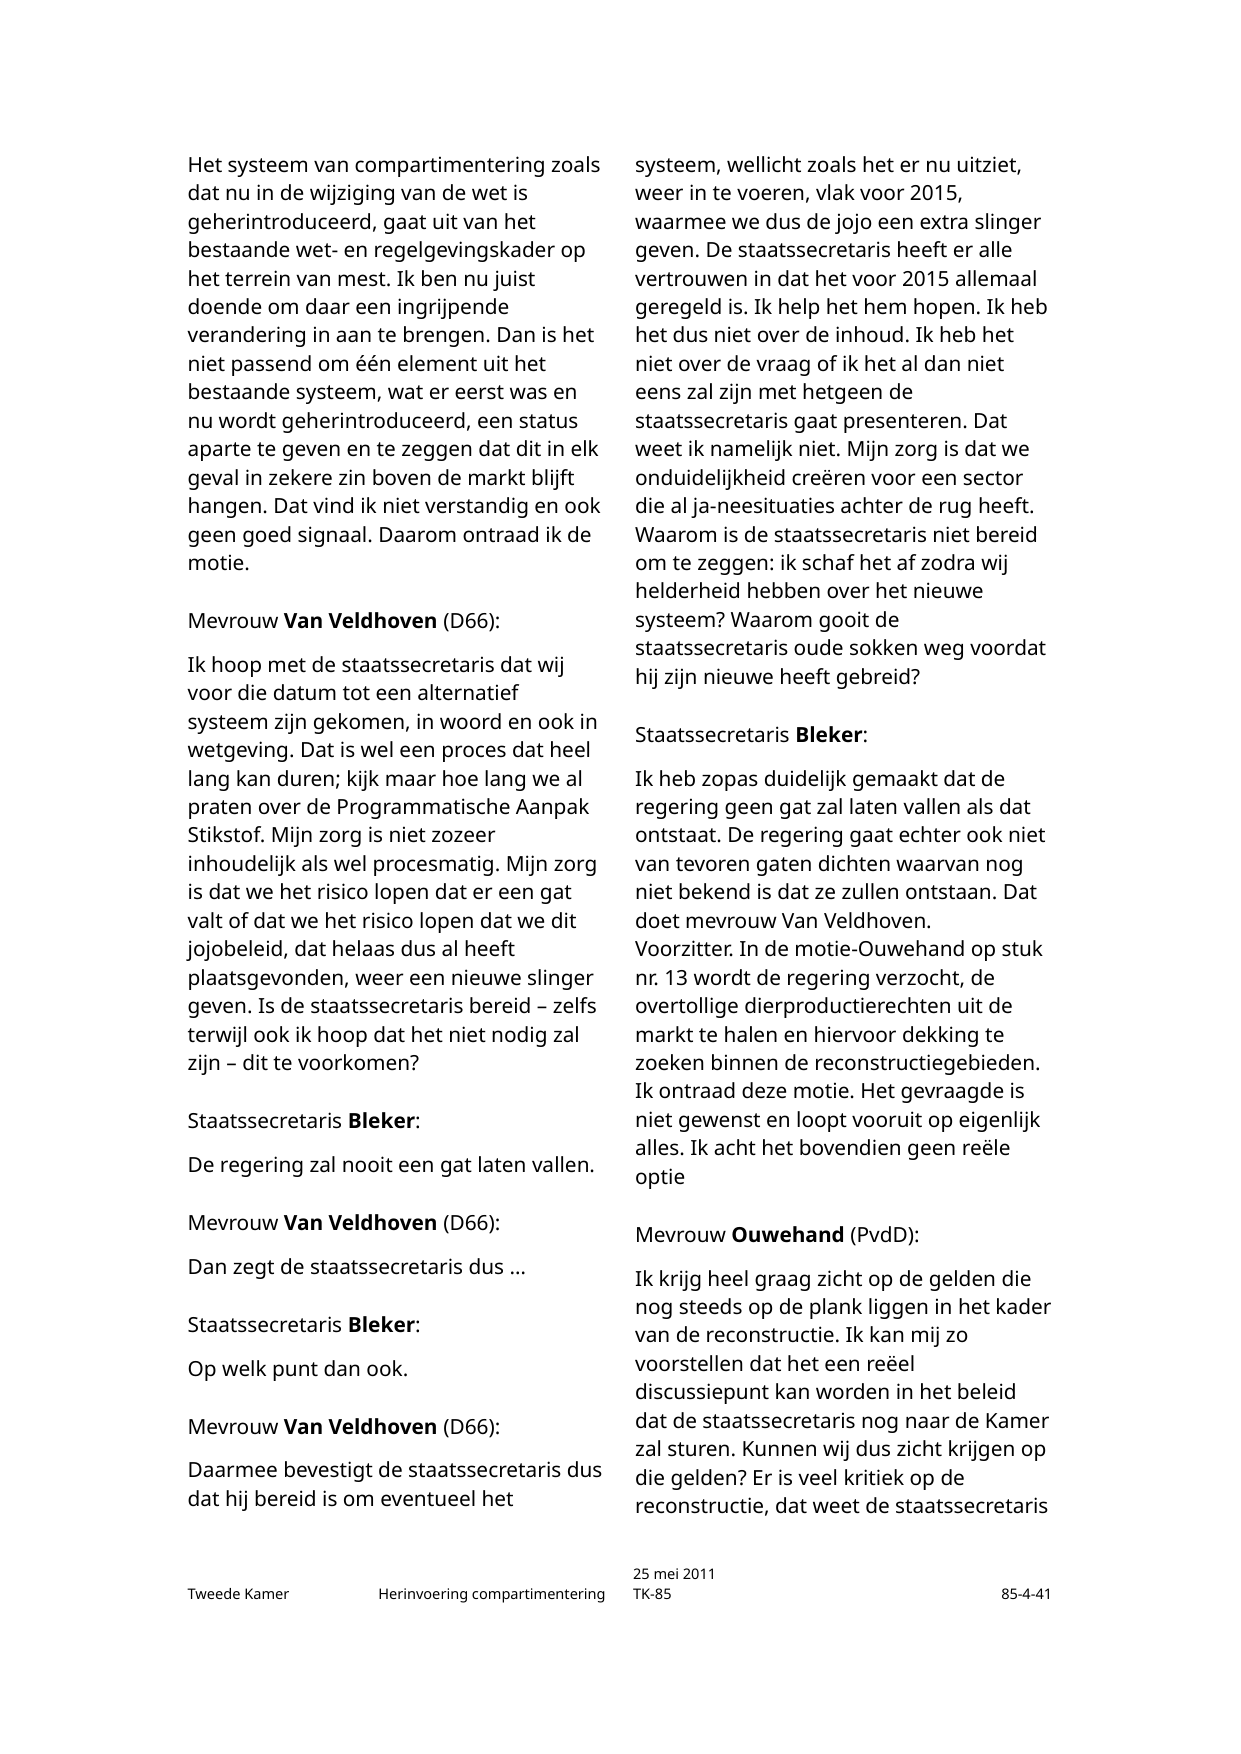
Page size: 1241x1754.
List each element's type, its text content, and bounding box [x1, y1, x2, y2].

text Ik heb zopas duidelijk gemaakt dat de regering geen gat zal laten vallen als dat ontstaat. De regering gaat echter ook niet van tevoren gaten dichten waarvan nog niet bekend is dat ze zullen ontstaan. Dat doet mevrouw Van Veldhoven. [635, 764, 1053, 934]
text Daarmee bevestigt de staatssecretaris dus dat hij bereid is om eventueel het [187, 1456, 605, 1512]
text Staatssecretaris Bleker: [187, 1310, 605, 1339]
text Ik krijg heel graag zicht op de gelden die nog steeds op de plank liggen in het kader van de reconstructie. Ik kan mij zo voorstellen dat het een reëel discussiepunt kan worden in het beleid dat de staatssecretaris nog naar de Kamer zal sturen. Kunnen wij dus zicht krijgen op die gelden? Er is veel kritiek op de reconstructie, dat weet de staatssecretaris [635, 1264, 1053, 1520]
text Mevrouw Ouwehand (PvdD): [635, 1220, 1053, 1249]
text Het systeem van compartimentering zoals dat nu in de wijziging van de wet is geherintroduceerd, gaat uit van het bestaande wet- en regelgevingskader op het terrein van mest. Ik ben nu juist doende om daar een ingrijpende verandering in aan te brengen. Dan is het niet passend om één element uit het bestaande systeem, wat er eerst was en nu wordt geherintroduceerd, een status aparte te geven en te zeggen dat dit in elk geval in zekere zin boven de markt blijft hangen. Dat vind ik niet verstandig en ook geen goed signaal. Daarom ontraad ik de motie. [187, 150, 605, 577]
text Mevrouw Van Veldhoven (D66): [187, 1412, 605, 1441]
text Mevrouw Van Veldhoven (D66): [187, 607, 605, 635]
text Mevrouw Van Veldhoven (D66): [187, 1208, 605, 1237]
text Staatssecretaris Bleker: [635, 720, 1053, 749]
text Staatssecretaris Bleker: [187, 1107, 605, 1135]
text De regering zal nooit een gat laten vallen. [187, 1150, 605, 1178]
text systeem, wellicht zoals het er nu uitziet, weer in te voeren, vlak voor 2015, waarmee we dus de jojo een extra slinger geven. De staatssecretaris heeft er alle vertrouwen in dat het voor 2015 allemaal geregeld is. Ik help het hem hopen. Ik heb het dus niet over de inhoud. Ik heb het niet over de vraag of ik het al dan niet eens zal zijn met hetgeen de staatssecretaris gaat presenteren. Dat weet ik namelijk niet. Mijn zorg is dat we onduidelijkheid creëren voor een sector die al ja-neesituaties achter de rug heeft. Waarom is de staatssecretaris niet bereid om te zeggen: ik schaf het af zodra wij helderheid hebben over het nieuwe systeem? Waarom gooit de staatssecretaris oude sokken weg voordat hij zijn nieuwe heeft gebreid? [635, 150, 1053, 690]
text Voorzitter. In de motie-Ouwehand op stuk nr. 13 wordt de regering verzocht, de overtollige dierproductierechten uit de markt te halen en hiervoor dekking te zoeken binnen de reconstructiegebieden. Ik ontraad deze motie. Het gevraagde is niet gewenst en loopt vooruit op eigenlijk alles. Ik acht het bovendien geen reële optie [635, 934, 1053, 1190]
text Op welk punt dan ook. [187, 1354, 605, 1382]
text Ik hoop met de staatssecretaris dat wij voor die datum tot een alternatief systeem zijn gekomen, in woord en ook in wetgeving. Dat is wel een proces dat heel lang kan duren; kijk maar hoe lang we al praten over de Programmatische Aanpak Stikstof. Mijn zorg is niet zozeer inhoudelijk als wel procesmatig. Mijn zorg is dat we het risico lopen dat er een gat valt of dat we het risico lopen dat we dit jojobeleid, dat helaas dus al heeft plaatsgevonden, weer een nieuwe slinger geven. Is de staatssecretaris bereid – zelfs terwijl ook ik hoop dat het niet nodig zal zijn – dit te voorkomen? [187, 650, 605, 1077]
text Dan zegt de staatssecretaris dus … [187, 1252, 605, 1280]
